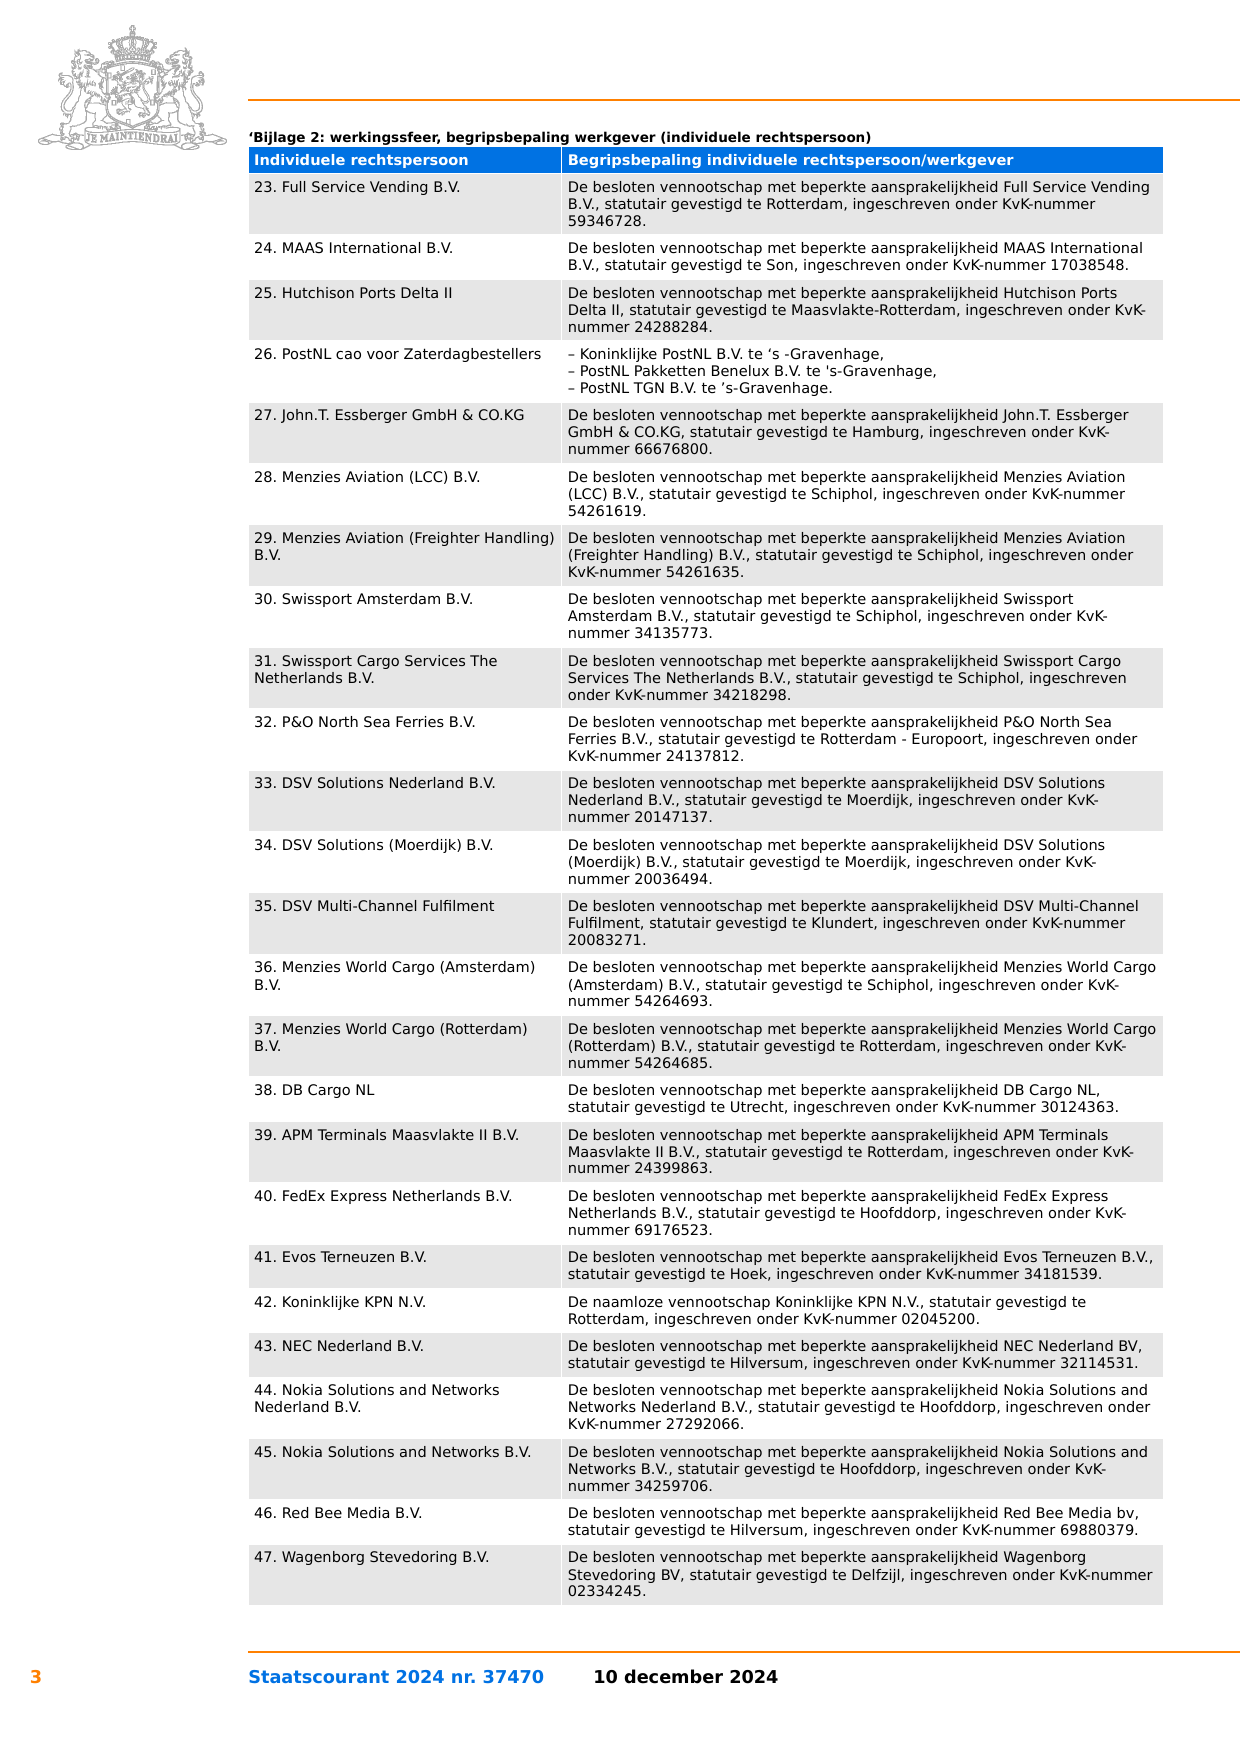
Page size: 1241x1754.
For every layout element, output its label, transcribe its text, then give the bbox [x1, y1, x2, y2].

table_cell 35. DSV Multi-Channel Fulfilment [249, 893, 561, 954]
table_cell 32. P&O North Sea Ferries B.V. [249, 709, 561, 769]
table_cell De besloten vennootschap met beperkte aansprakelijkheid DSV Solutions (Moerdijk) B.V., statutair gevestigd te Moerdijk, ingeschreven onder KvK-nummer 20036494. [562, 832, 1163, 892]
table_cell De besloten vennootschap met beperkte aansprakelijkheid Menzies Aviation (Freighter Handling) B.V., statutair gevestigd te Schiphol, ingeschreven onder KvK-nummer 54261635. [562, 525, 1163, 586]
table_cell 40. FedEx Express Netherlands B.V. [249, 1183, 561, 1243]
table_cell 28. Menzies Aviation (LCC) B.V. [249, 464, 561, 524]
table_cell 23. Full Service Vending B.V. [249, 174, 561, 234]
picture [38, 25, 227, 150]
table_cell 47. Wagenborg Stevedoring B.V. [249, 1545, 561, 1605]
table_cell De besloten vennootschap met beperkte aansprakelijkheid Menzies World Cargo (Rotterdam) B.V., statutair gevestigd te Rotterdam, ingeschreven onder KvK-nummer 54264685. [562, 1016, 1163, 1076]
table_cell 30. Swissport Amsterdam B.V. [249, 587, 561, 647]
table_cell 37. Menzies World Cargo (Rotterdam) B.V. [249, 1016, 561, 1076]
table_cell – Koninklijke PostNL B.V. te ‘s -Gravenhage, – PostNL Pakketten Benelux B.V. te 's-Gravenhage, – PostNL TGN B.V. te ’s-Gravenhage. [562, 341, 1163, 401]
table_cell De besloten vennootschap met beperkte aansprakelijkheid DB Cargo NL, statutair gevestigd te Utrecht, ingeschreven onder KvK-nummer 30124363. [562, 1078, 1163, 1121]
table_cell 46. Red Bee Media B.V. [249, 1500, 561, 1544]
table_cell 34. DSV Solutions (Moerdijk) B.V. [249, 832, 561, 892]
table_cell De besloten vennootschap met beperkte aansprakelijkheid Menzies Aviation (LCC) B.V., statutair gevestigd te Schiphol, ingeschreven onder KvK-nummer 54261619. [562, 464, 1163, 524]
table_cell De besloten vennootschap met beperkte aansprakelijkheid DSV Solutions Nederland B.V., statutair gevestigd te Moerdijk, ingeschreven onder KvK-nummer 20147137. [562, 771, 1163, 831]
table_cell 29. Menzies Aviation (Freighter Handling) B.V. [249, 525, 561, 586]
table_cell De besloten vennootschap met beperkte aansprakelijkheid DSV Multi-Channel Fulfilment, statutair gevestigd te Klundert, ingeschreven onder KvK-nummer 20083271. [562, 893, 1163, 954]
table_cell 39. APM Terminals Maasvlakte II B.V. [249, 1122, 561, 1182]
table_cell De naamloze vennootschap Koninklijke KPN N.V., statutair gevestigd te Rotterdam, ingeschreven onder KvK-nummer 02045200. [562, 1289, 1163, 1332]
table_cell De besloten vennootschap met beperkte aansprakelijkheid Hutchison Ports Delta II, statutair gevestigd te Maasvlakte-Rotterdam, ingeschreven onder KvK-nummer 24288284. [562, 280, 1163, 340]
table_cell De besloten vennootschap met beperkte aansprakelijkheid Full Service Vending B.V., statutair gevestigd te Rotterdam, ingeschreven onder KvK-nummer 59346728. [562, 174, 1163, 234]
table_cell 38. DB Cargo NL [249, 1078, 561, 1121]
table_cell De besloten vennootschap met beperkte aansprakelijkheid Menzies World Cargo (Amsterdam) B.V., statutair gevestigd te Schiphol, ingeschreven onder KvK-nummer 54264693. [562, 955, 1163, 1015]
table_cell 31. Swissport Cargo Services The Netherlands B.V. [249, 648, 561, 708]
table_cell De besloten vennootschap met beperkte aansprakelijkheid P&O North Sea Ferries B.V., statutair gevestigd te Rotterdam - Europoort, ingeschreven onder KvK-nummer 24137812. [562, 709, 1163, 769]
table_cell De besloten vennootschap met beperkte aansprakelijkheid Evos Terneuzen B.V., statutair gevestigd te Hoek, ingeschreven onder KvK-nummer 34181539. [562, 1245, 1163, 1288]
table_cell De besloten vennootschap met beperkte aansprakelijkheid Wagenborg Stevedoring BV, statutair gevestigd te Delfzijl, ingeschreven onder KvK-nummer 02334245. [562, 1545, 1163, 1605]
table_cell 26. PostNL cao voor Zaterdagbestellers [249, 341, 561, 401]
table_cell Begripsbepaling individuele rechtspersoon/werkgever [562, 147, 1163, 173]
table_cell 25. Hutchison Ports Delta II [249, 280, 561, 340]
table_cell 24. MAAS International B.V. [249, 235, 561, 279]
table_cell 33. DSV Solutions Nederland B.V. [249, 771, 561, 831]
table_cell De besloten vennootschap met beperkte aansprakelijkheid NEC Nederland BV, statutair gevestigd te Hilversum, ingeschreven onder KvK-nummer 32114531. [562, 1333, 1163, 1377]
table_cell 42. Koninklijke KPN N.V. [249, 1289, 561, 1332]
table_cell De besloten vennootschap met beperkte aansprakelijkheid APM Terminals Maasvlakte II B.V., statutair gevestigd te Rotterdam, ingeschreven onder KvK-nummer 24399863. [562, 1122, 1163, 1182]
table_cell Individuele rechtspersoon [249, 147, 561, 173]
table_cell De besloten vennootschap met beperkte aansprakelijkheid Red Bee Media bv, statutair gevestigd te Hilversum, ingeschreven onder KvK-nummer 69880379. [562, 1500, 1163, 1544]
table_cell 44. Nokia Solutions and Networks Nederland B.V. [249, 1378, 561, 1438]
table_cell 36. Menzies World Cargo (Amsterdam) B.V. [249, 955, 561, 1015]
table_cell De besloten vennootschap met beperkte aansprakelijkheid Nokia Solutions and Networks Nederland B.V., statutair gevestigd te Hoofddorp, ingeschreven onder KvK-nummer 27292066. [562, 1378, 1163, 1438]
table_header ‘Bijlage 2: werkingssfeer, begripsbepaling werkgever (individuele rechtspersoon) [248, 130, 1163, 146]
table_cell De besloten vennootschap met beperkte aansprakelijkheid FedEx Express Netherlands B.V., statutair gevestigd te Hoofddorp, ingeschreven onder KvK-nummer 69176523. [562, 1183, 1163, 1243]
table_cell De besloten vennootschap met beperkte aansprakelijkheid Nokia Solutions and Networks B.V., statutair gevestigd te Hoofddorp, ingeschreven onder KvK-nummer 34259706. [562, 1439, 1163, 1499]
table_cell De besloten vennootschap met beperkte aansprakelijkheid Swissport Cargo Services The Netherlands B.V., statutair gevestigd te Schiphol, ingeschreven onder KvK-nummer 34218298. [562, 648, 1163, 708]
table_cell De besloten vennootschap met beperkte aansprakelijkheid John.T. Essberger GmbH & CO.KG, statutair gevestigd te Hamburg, ingeschreven onder KvK-nummer 66676800. [562, 403, 1163, 463]
table_cell 43. NEC Nederland B.V. [249, 1333, 561, 1377]
table_cell 27. John.T. Essberger GmbH & CO.KG [249, 403, 561, 463]
table_cell 45. Nokia Solutions and Networks B.V. [249, 1439, 561, 1499]
table_cell 41. Evos Terneuzen B.V. [249, 1245, 561, 1288]
table_cell De besloten vennootschap met beperkte aansprakelijkheid Swissport Amsterdam B.V., statutair gevestigd te Schiphol, ingeschreven onder KvK-nummer 34135773. [562, 587, 1163, 647]
table_cell De besloten vennootschap met beperkte aansprakelijkheid MAAS International B.V., statutair gevestigd te Son, ingeschreven onder KvK-nummer 17038548. [562, 235, 1163, 279]
